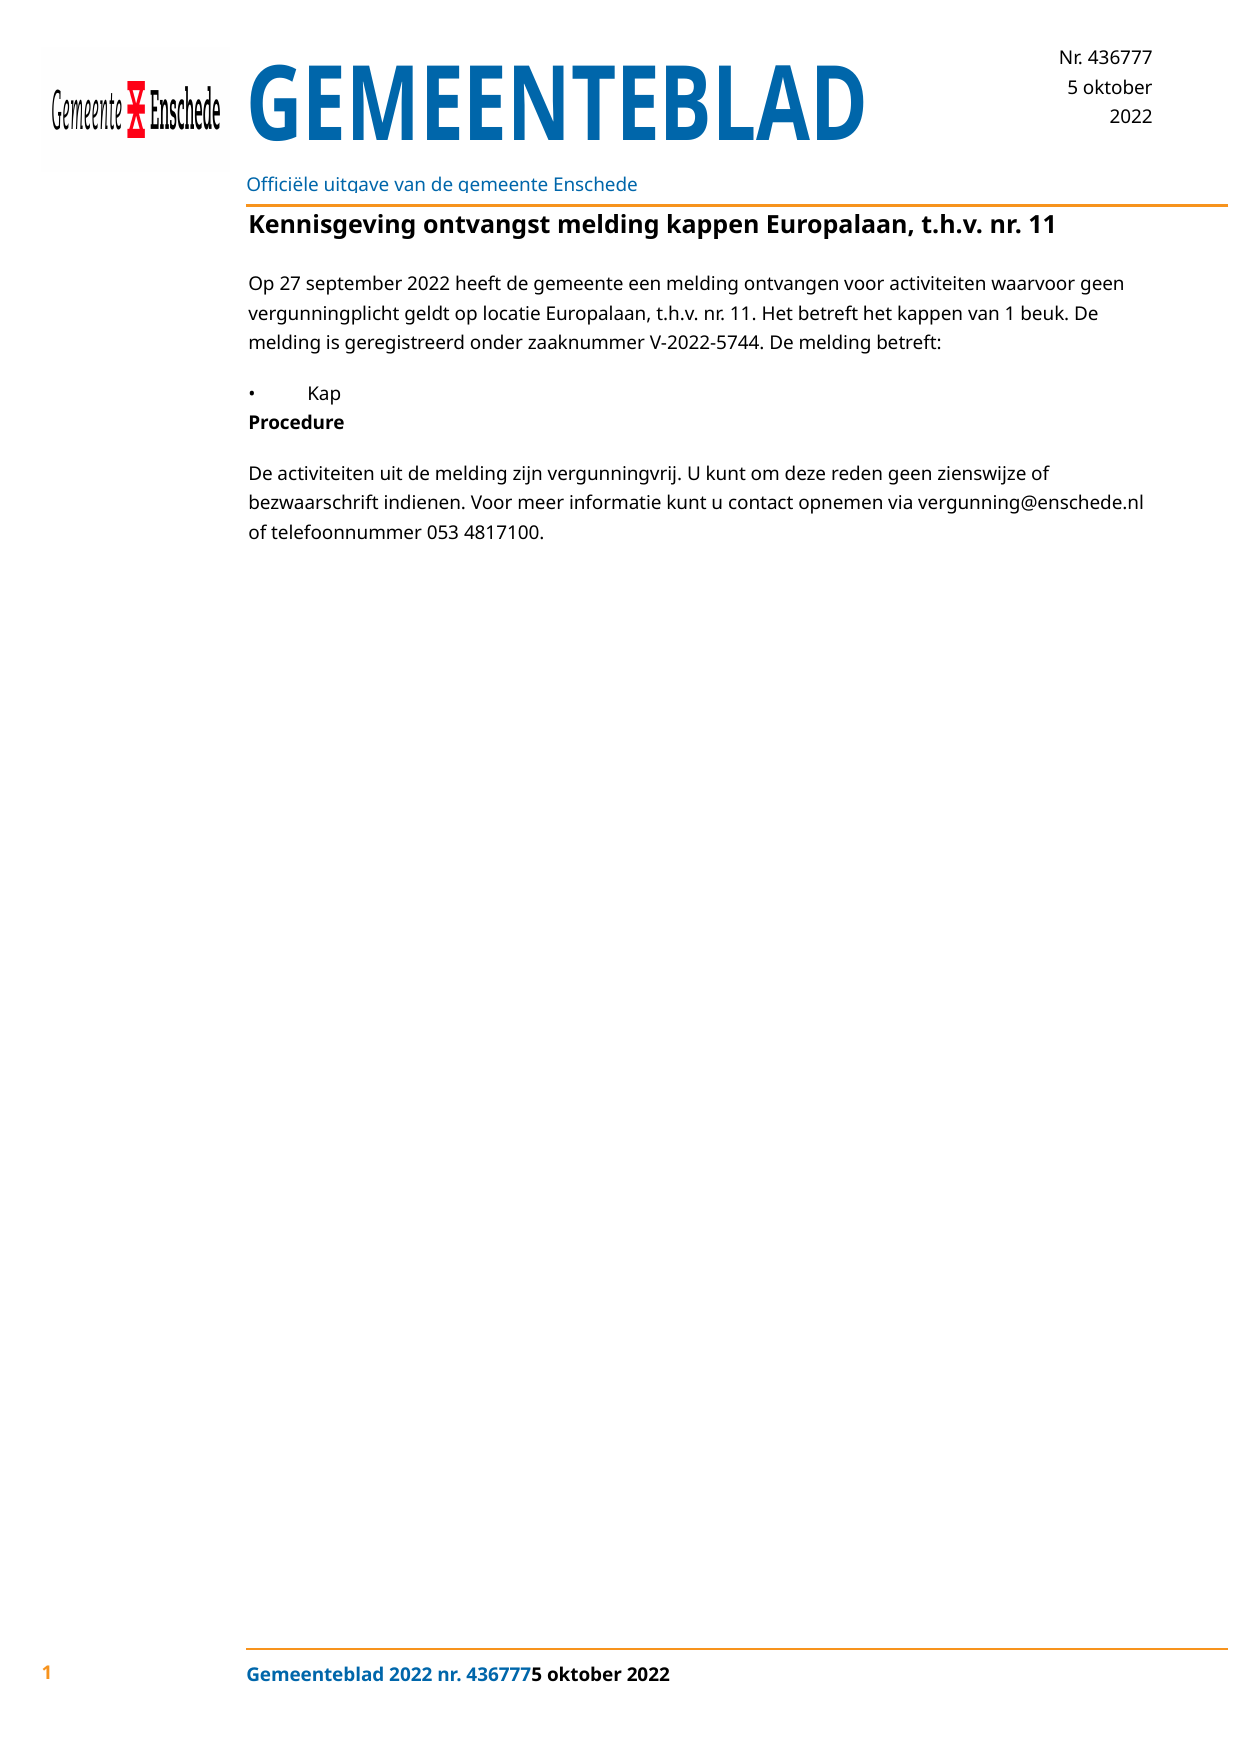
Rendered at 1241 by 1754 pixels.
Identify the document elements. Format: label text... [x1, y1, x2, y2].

text Procedure [248, 409, 1152, 435]
text De activiteiten uit de melding zijn vergunningvrij. U kunt om deze reden geen zienswijze of bezwaarschrift indienen. Voor meer informatie kunt u contact opnemen via vergunning@enschede.nl of telefoonnummer 053 4817100. [248, 460, 1152, 545]
text Op 27 september 2022 heeft de gemeente een melding ontvangen voor activiteiten waarvoor geen vergunningplicht geldt op locatie Europalaan, t.h.v. nr. 11. Het betreft het kappen van 1 beuk. De melding is geregistreerd onder zaaknummer V-2022-5744. De melding betreft: [248, 270, 1152, 355]
list Kap [248, 380, 1152, 406]
picture [41, 47, 231, 172]
text Kennisgeving ontvangst melding kappen Europalaan, t.h.v. nr. 11 [248, 207, 1152, 241]
